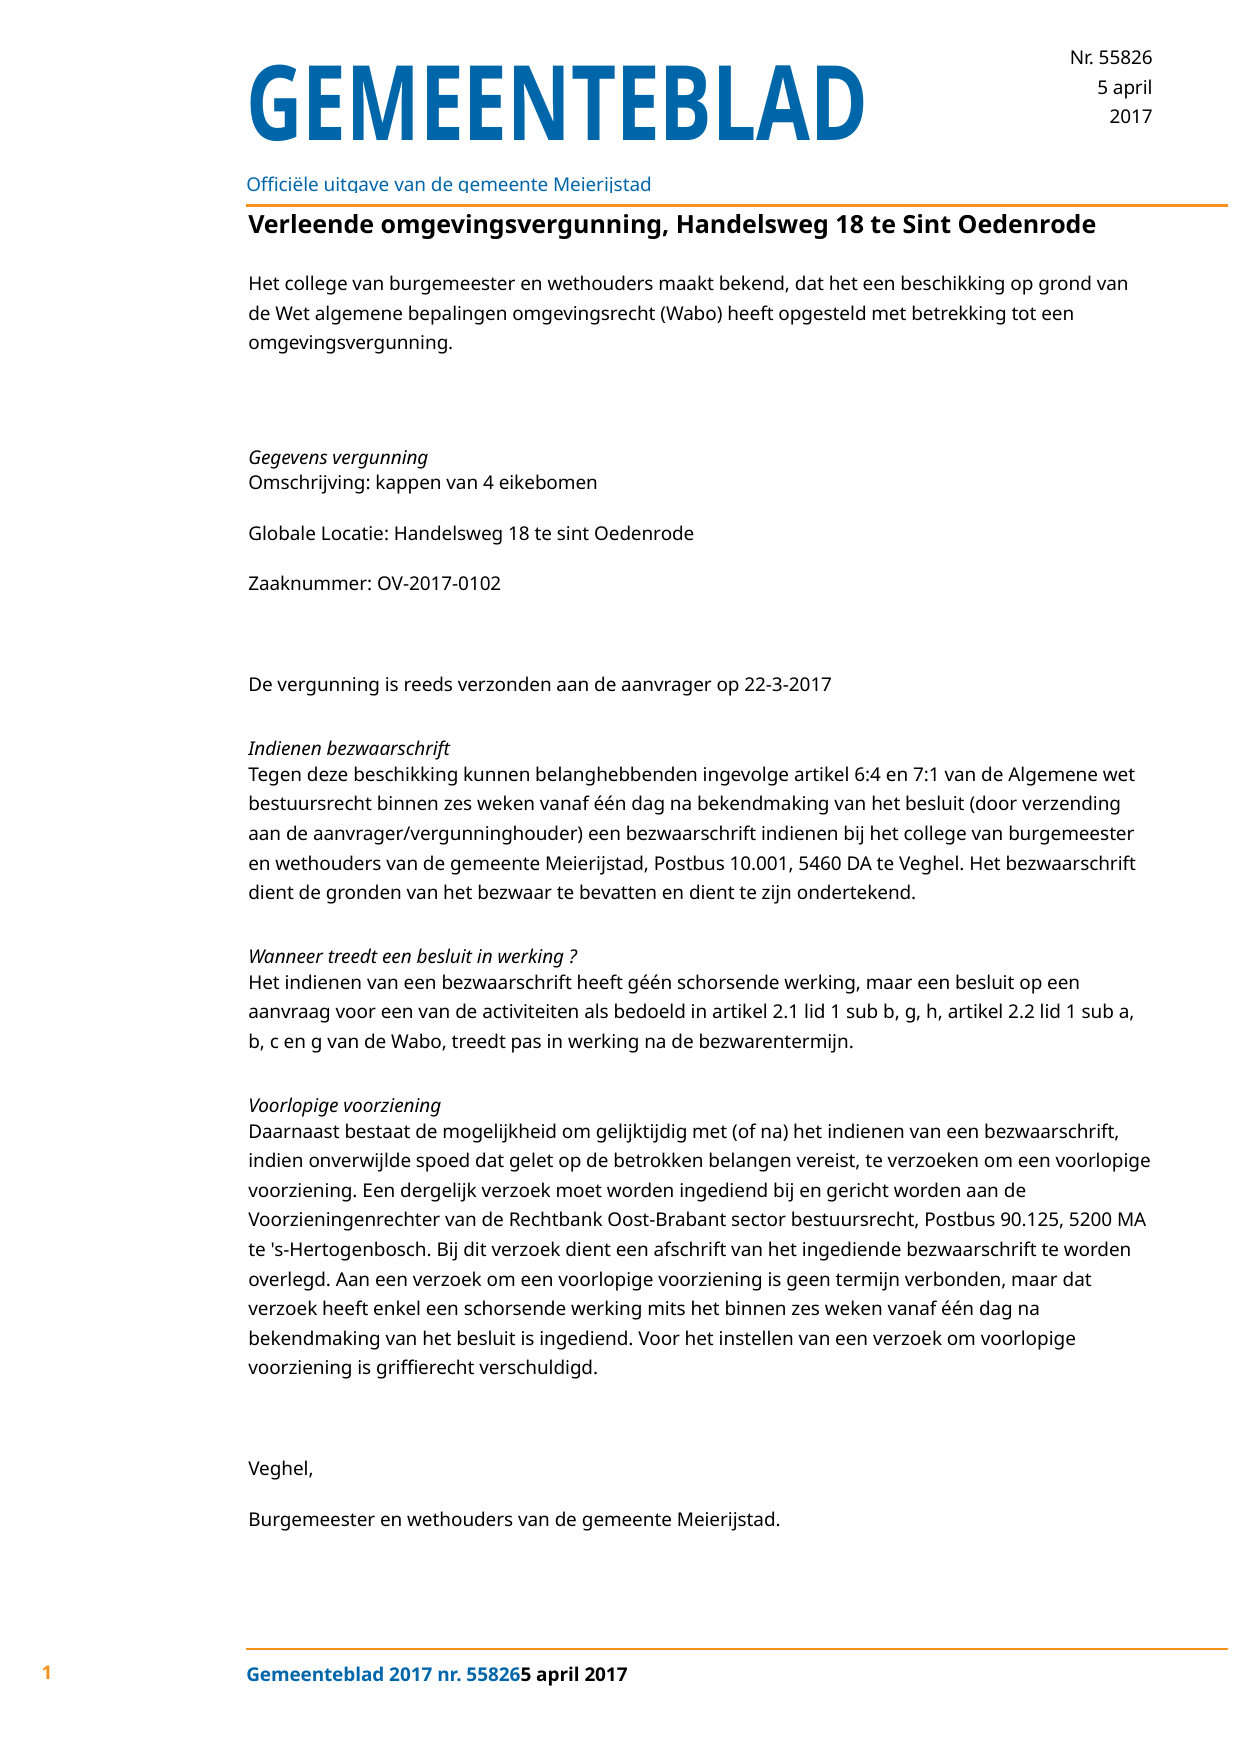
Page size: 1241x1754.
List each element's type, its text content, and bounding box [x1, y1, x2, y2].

text Verleende omgevingsvergunning, Handelsweg 18 te Sint Oedenrode [248, 207, 1152, 241]
text Tegen deze beschikking kunnen belanghebbenden ingevolge artikel 6:4 en 7:1 van de Algemene wet bestuursrecht binnen zes weken vanaf één dag na bekendmaking van het besluit (door verzending aan de aanvrager/vergunninghouder) een bezwaarschrift indienen bij het college van burgemeester en wethouders van de gemeente Meierijstad, Postbus 10.001, 5460 DA te Veghel. Het bezwaarschrift dient de gronden van het bezwaar te bevatten en dient te zijn ondertekend. [248, 761, 1152, 905]
text De vergunning is reeds verzonden aan de aanvrager op 22-3-2017 [248, 671, 1152, 697]
text Het indienen van een bezwaarschrift heeft géén schorsende werking, maar een besluit op een aanvraag voor een van de activiteiten als bedoeld in artikel 2.1 lid 1 sub b, g, h, artikel 2.2 lid 1 sub a, b, c en g van de Wabo, treedt pas in werking na de bezwarentermijn. [248, 969, 1152, 1054]
text Veghel, [248, 1455, 1152, 1481]
text Daarnaast bestaat de mogelijkheid om gelijktijdig met (of na) het indienen van een bezwaarschrift, indien onverwijlde spoed dat gelet op de betrokken belangen vereist, te verzoeken om een voorlopige voorziening. Een dergelijk verzoek moet worden ingediend bij en gericht worden aan de Voorzieningenrechter van de Rechtbank Oost-Brabant sector bestuursrecht, Postbus 90.125, 5200 MA te 's-Hertogenbosch. Bij dit verzoek dient een afschrift van het ingediende bezwaarschrift te worden overlegd. Aan een verzoek om een voorlopige voorziening is geen termijn verbonden, maar dat verzoek heeft enkel een schorsende werking mits het binnen zes weken vanaf één dag na bekendmaking van het besluit is ingediend. Voor het instellen van een verzoek om voorlopige voorziening is griffierecht verschuldigd. [248, 1118, 1152, 1380]
text Wanneer treedt een besluit in werking ? [248, 943, 1152, 969]
text Indienen bezwaarschrift [248, 735, 1152, 761]
picture [41, 47, 231, 172]
text Gegevens vergunning [248, 444, 1152, 469]
text Zaaknummer: OV-2017-0102 [248, 570, 1152, 596]
text Het college van burgemeester en wethouders maakt bekend, dat het een beschikking op grond van de Wet algemene bepalingen omgevingsrecht (Wabo) heeft opgesteld met betrekking tot een omgevingsvergunning. [248, 270, 1152, 355]
text Voorlopige voorziening [248, 1092, 1152, 1118]
text Burgemeester en wethouders van de gemeente Meierijstad. [248, 1506, 1152, 1531]
text Omschrijving: kappen van 4 eikebomen [248, 469, 1152, 495]
text Globale Locatie: Handelsweg 18 te sint Oedenrode [248, 520, 1152, 546]
